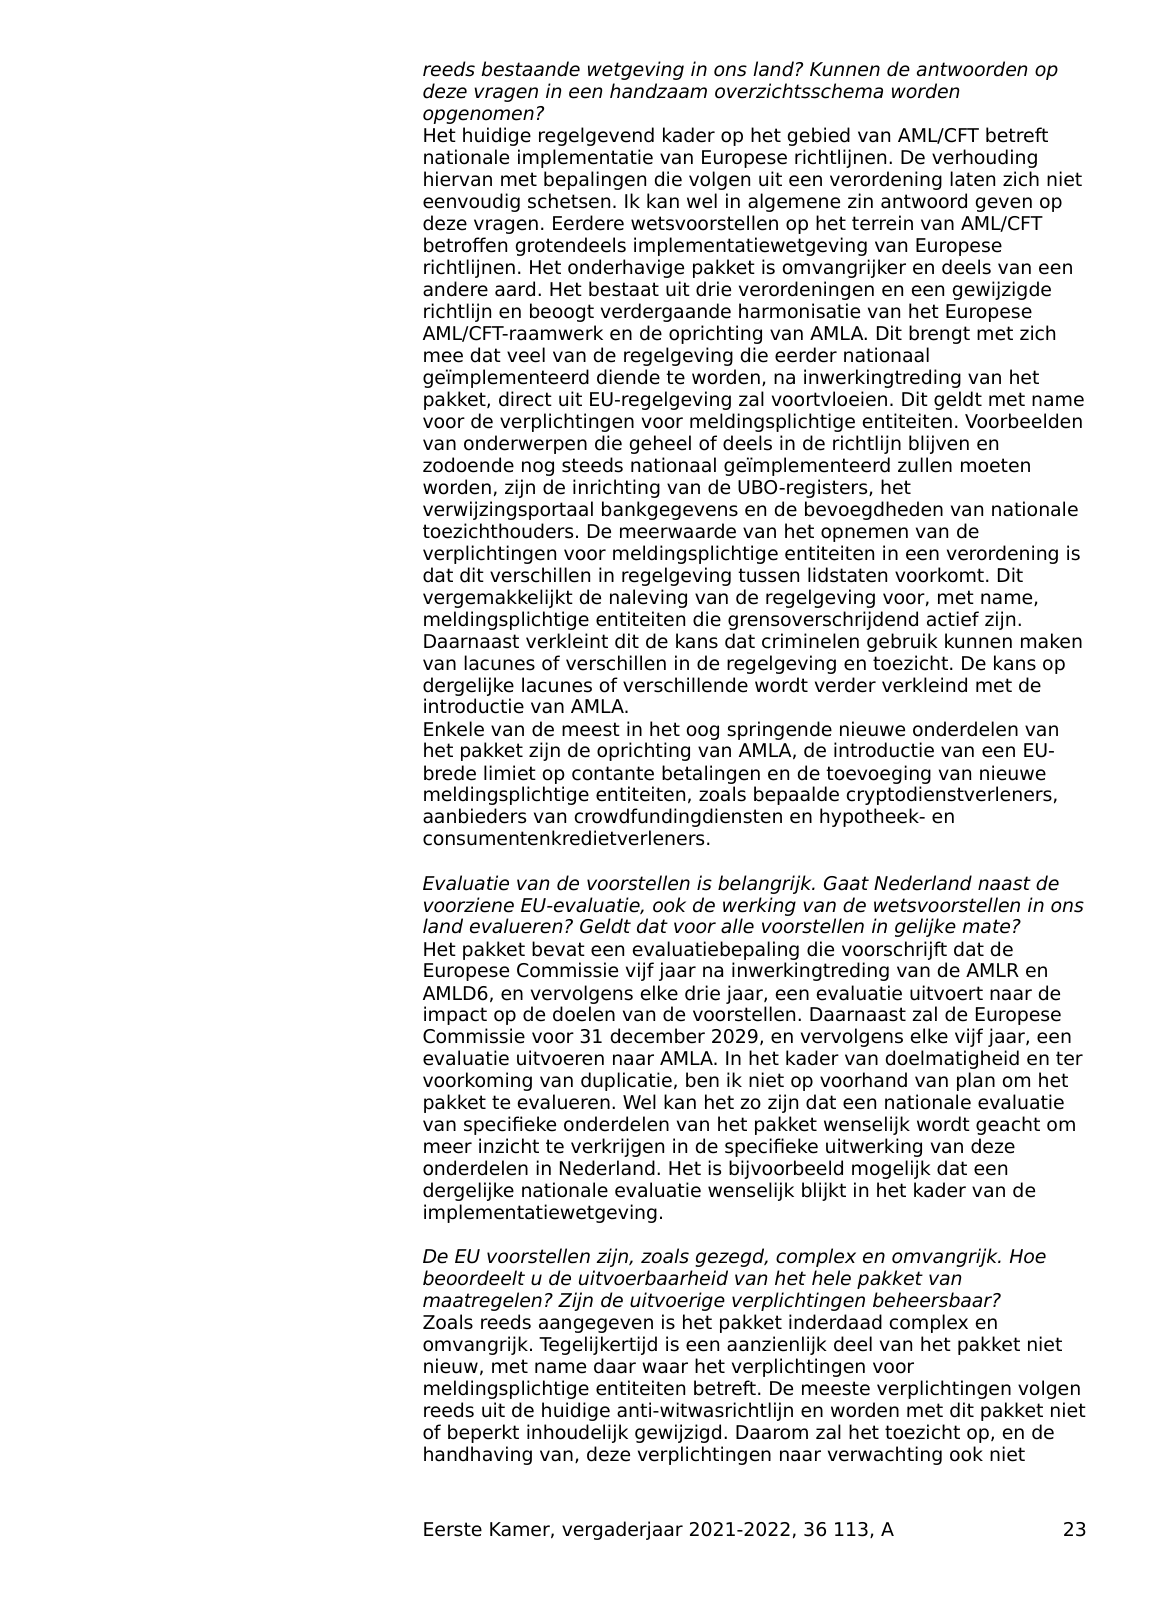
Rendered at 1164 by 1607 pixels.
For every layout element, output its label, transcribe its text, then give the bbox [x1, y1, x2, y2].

text reeds bestaande wetgeving in ons land? Kunnen de antwoorden op deze vragen in een handzaam overzichtsschema worden opgenomen? [422, 59, 1087, 125]
text Het pakket bevat een evaluatiebepaling die voorschrijft dat de Europese Commissie vijf jaar na inwerkingtreding van de AMLR en AMLD6, en vervolgens elke drie jaar, een evaluatie uitvoert naar de impact op de doelen van de voorstellen. Daarnaast zal de Europese Commissie voor 31 december 2029, en vervolgens elke vijf jaar, een evaluatie uitvoeren naar AMLA. In het kader van doelmatigheid en ter voorkoming van duplicatie, ben ik niet op voorhand van plan om het pakket te evalueren. Wel kan het zo zijn dat een nationale evaluatie van specifieke onderdelen van het pakket wenselijk wordt geacht om meer inzicht te verkrijgen in de specifieke uitwerking van deze onderdelen in Nederland. Het is bijvoorbeeld mogelijk dat een dergelijke nationale evaluatie wenselijk blijkt in het kader van de implementatiewetgeving. [422, 938, 1087, 1224]
text De EU voorstellen zijn, zoals gezegd, complex en omvangrijk. Hoe beoordeelt u de uitvoerbaarheid van het hele pakket van maatregelen? Zijn de uitvoerige verplichtingen beheersbaar? [422, 1246, 1087, 1312]
text Evaluatie van de voorstellen is belangrijk. Gaat Nederland naast de voorziene EU-evaluatie, ook de werking van de wetsvoorstellen in ons land evalueren? Geldt dat voor alle voorstellen in gelijke mate? [422, 872, 1087, 938]
text Zoals reeds aangegeven is het pakket inderdaad complex en omvangrijk. Tegelijkertijd is een aanzienlijk deel van het pakket niet nieuw, met name daar waar het verplichtingen voor meldingsplichtige entiteiten betreft. De meeste verplichtingen volgen reeds uit de huidige anti-witwasrichtlijn en worden met dit pakket niet of beperkt inhoudelijk gewijzigd. Daarom zal het toezicht op, en de handhaving van, deze verplichtingen naar verwachting ook niet [422, 1312, 1087, 1466]
text Enkele van de meest in het oog springende nieuwe onderdelen van het pakket zijn de oprichting van AMLA, de introductie van een EU-brede limiet op contante betalingen en de toevoeging van nieuwe meldingsplichtige entiteiten, zoals bepaalde cryptodienstverleners, aanbieders van crowdfundingdiensten en hypotheek- en consumentenkredietverleners. [422, 718, 1087, 850]
text Het huidige regelgevend kader op het gebied van AML/CFT betreft nationale implementatie van Europese richtlijnen. De verhouding hiervan met bepalingen die volgen uit een verordening laten zich niet eenvoudig schetsen. Ik kan wel in algemene zin antwoord geven op deze vragen. Eerdere wetsvoorstellen op het terrein van AML/CFT betroffen grotendeels implementatiewetgeving van Europese richtlijnen. Het onderhavige pakket is omvangrijker en deels van een andere aard. Het bestaat uit drie verordeningen en een gewijzigde richtlijn en beoogt verdergaande harmonisatie van het Europese AML/CFT-raamwerk en de oprichting van AMLA. Dit brengt met zich mee dat veel van de regelgeving die eerder nationaal geïmplementeerd diende te worden, na inwerkingtreding van het pakket, direct uit EU-regelgeving zal voortvloeien. Dit geldt met name voor de verplichtingen voor meldingsplichtige entiteiten. Voorbeelden van onderwerpen die geheel of deels in de richtlijn blijven en zodoende nog steeds nationaal geïmplementeerd zullen moeten worden, zijn de inrichting van de UBO-registers, het verwijzingsportaal bankgegevens en de bevoegdheden van nationale toezichthouders. De meerwaarde van het opnemen van de verplichtingen voor meldingsplichtige entiteiten in een verordening is dat dit verschillen in regelgeving tussen lidstaten voorkomt. Dit vergemakkelijkt de naleving van de regelgeving voor, met name, meldingsplichtige entiteiten die grensoverschrijdend actief zijn. Daarnaast verkleint dit de kans dat criminelen gebruik kunnen maken van lacunes of verschillen in de regelgeving en toezicht. De kans op dergelijke lacunes of verschillende wordt verder verkleind met de introductie van AMLA. [422, 125, 1087, 718]
